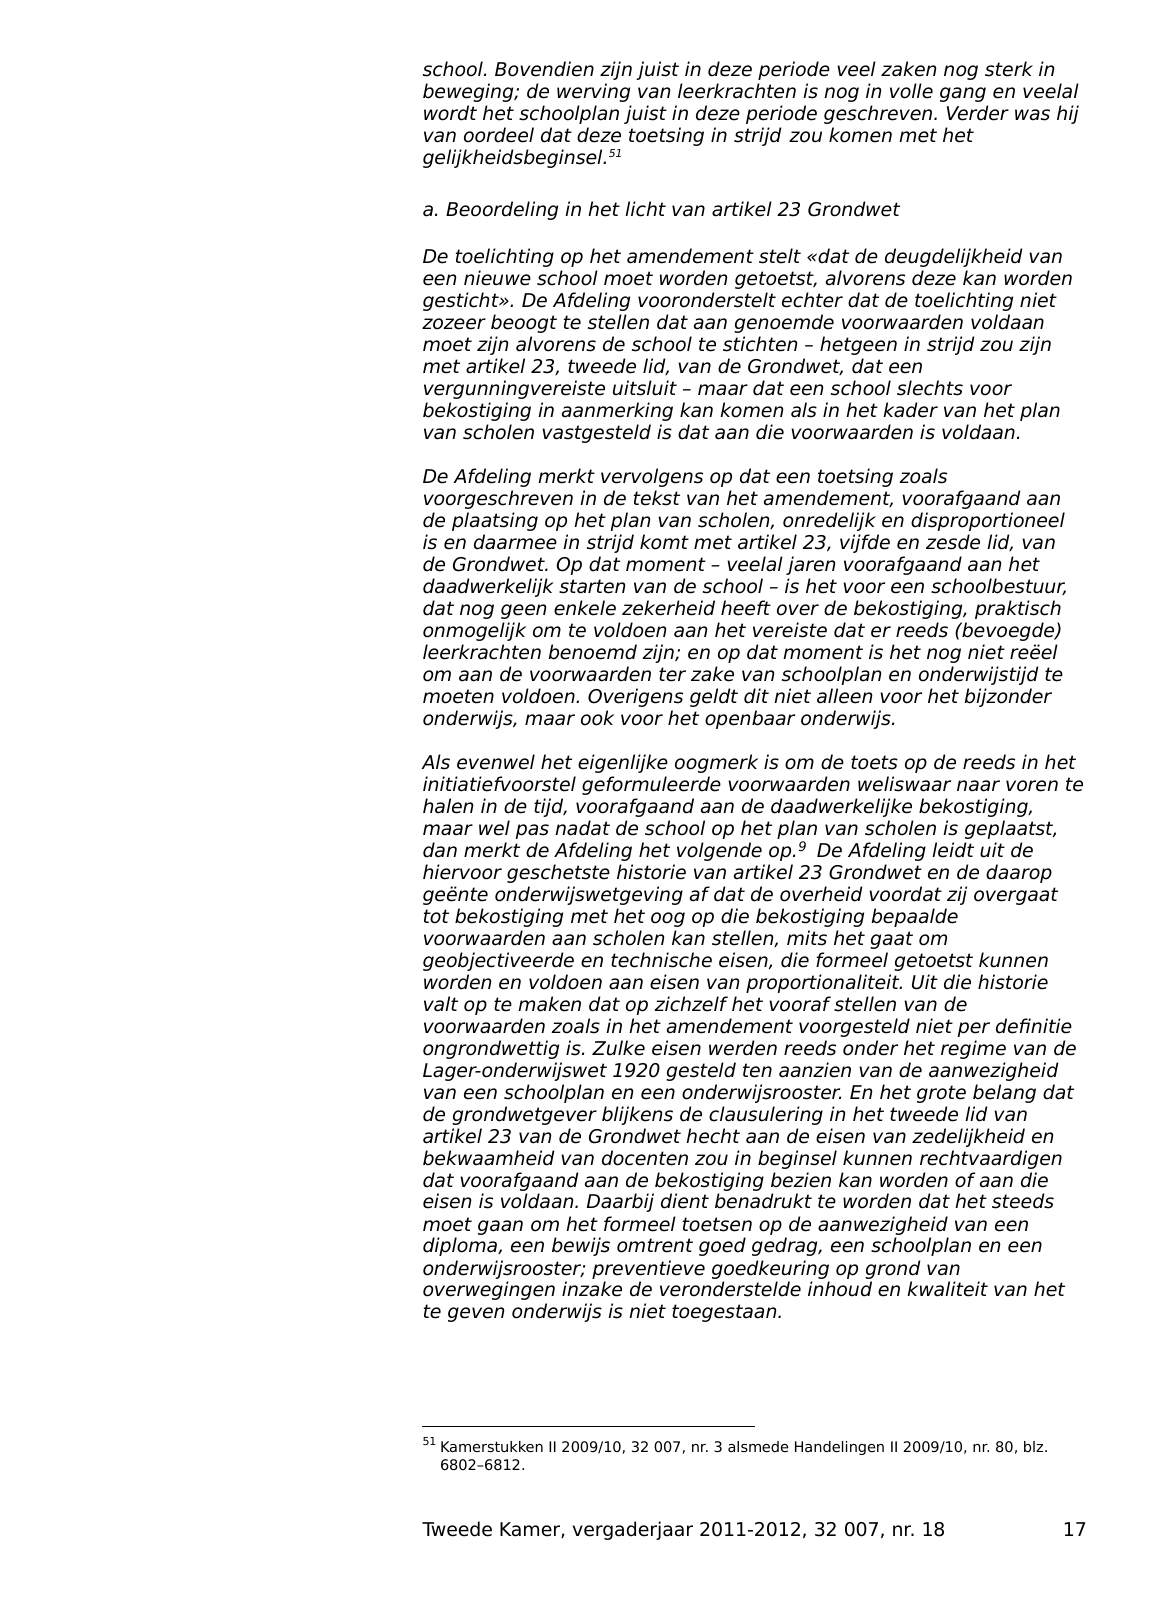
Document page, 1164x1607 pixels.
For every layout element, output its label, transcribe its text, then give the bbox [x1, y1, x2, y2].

text school. Bovendien zijn juist in deze periode veel zaken nog sterk in beweging; de werving van leerkrachten is nog in volle gang en veelal wordt het schoolplan juist in deze periode geschreven. Verder was hij van oordeel dat deze toetsing in strijd zou komen met het gelijkheidsbeginsel. [422, 59, 1087, 169]
text Kamerstukken II 2009/10, 32 007, nr. 3 alsmede Handelingen II 2009/10, nr. 80, blz. 6802–6812. [422, 1435, 1087, 1474]
text Als evenwel het eigenlijke oogmerk is om de toets op de reeds in het initiatiefvoorstel geformuleerde voorwaarden weliswaar naar voren te halen in de tijd, voorafgaand aan de daadwerkelijke bekostiging, maar wel pas nadat de school op het plan van scholen is geplaatst, dan merkt de Afdeling het volgende op.9 De Afdeling leidt uit de hiervoor geschetste historie van artikel 23 Grondwet en de daarop geënte onderwijswetgeving af dat de overheid voordat zij overgaat tot bekostiging met het oog op die bekostiging bepaalde voorwaarden aan scholen kan stellen, mits het gaat om geobjectiveerde en technische eisen, die formeel getoetst kunnen worden en voldoen aan eisen van proportionaliteit. Uit die historie valt op te maken dat op zichzelf het vooraf stellen van de voorwaarden zoals in het amendement voorgesteld niet per definitie ongrondwettig is. Zulke eisen werden reeds onder het regime van de Lager-onderwijswet 1920 gesteld ten aanzien van de aanwezigheid van een schoolplan en een onderwijsrooster. En het grote belang dat de grondwetgever blijkens de clausulering in het tweede lid van artikel 23 van de Grondwet hecht aan de eisen van zedelijkheid en bekwaamheid van docenten zou in beginsel kunnen rechtvaardigen dat voorafgaand aan de bekostiging bezien kan worden of aan die eisen is voldaan. Daarbij dient benadrukt te worden dat het steeds moet gaan om het formeel toetsen op de aanwezigheid van een diploma, een bewijs omtrent goed gedrag, een schoolplan en een onderwijsrooster; preventieve goedkeuring op grond van overwegingen inzake de veronderstelde inhoud en kwaliteit van het te geven onderwijs is niet toegestaan. [422, 752, 1087, 1323]
text De toelichting op het amendement stelt «dat de deugdelijkheid van een nieuwe school moet worden getoetst, alvorens deze kan worden gesticht». De Afdeling vooronderstelt echter dat de toelichting niet zozeer beoogt te stellen dat aan genoemde voorwaarden voldaan moet zijn alvorens de school te stichten – hetgeen in strijd zou zijn met artikel 23, tweede lid, van de Grondwet, dat een vergunningvereiste uitsluit – maar dat een school slechts voor bekostiging in aanmerking kan komen als in het kader van het plan van scholen vastgesteld is dat aan die voorwaarden is voldaan. [422, 246, 1087, 444]
text De Afdeling merkt vervolgens op dat een toetsing zoals voorgeschreven in de tekst van het amendement, voorafgaand aan de plaatsing op het plan van scholen, onredelijk en disproportioneel is en daarmee in strijd komt met artikel 23, vijfde en zesde lid, van de Grondwet. Op dat moment – veelal jaren voorafgaand aan het daadwerkelijk starten van de school – is het voor een schoolbestuur, dat nog geen enkele zekerheid heeft over de bekostiging, praktisch onmogelijk om te voldoen aan het vereiste dat er reeds (bevoegde) leerkrachten benoemd zijn; en op dat moment is het nog niet reëel om aan de voorwaarden ter zake van schoolplan en onderwijstijd te moeten voldoen. Overigens geldt dit niet alleen voor het bijzonder onderwijs, maar ook voor het openbaar onderwijs. [422, 466, 1087, 730]
subtitle a. Beoordeling in het licht van artikel 23 Grondwet [422, 199, 1087, 221]
